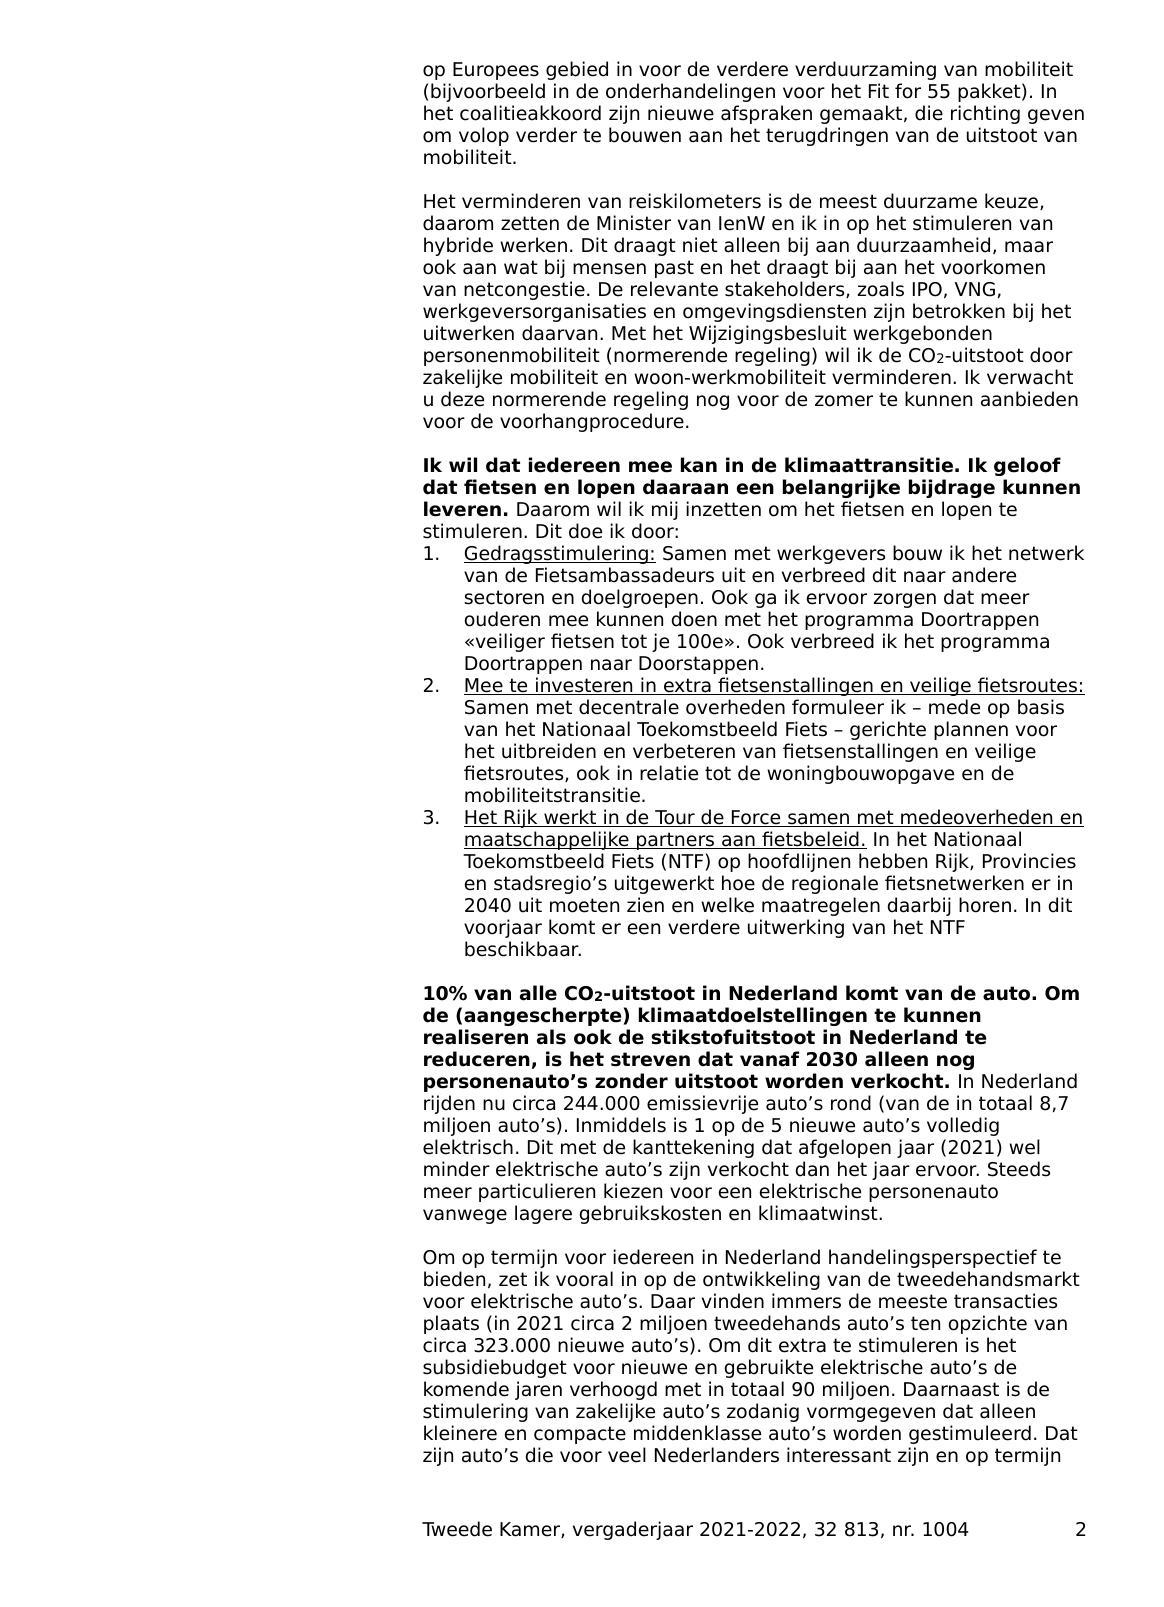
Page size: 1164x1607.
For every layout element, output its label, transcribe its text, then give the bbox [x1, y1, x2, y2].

text Ik wil dat iedereen mee kan in de klimaattransitie. Ik geloof dat fietsen en lopen daaraan een belangrijke bijdrage kunnen leveren. Daarom wil ik mij inzetten om het fietsen en lopen te stimuleren. Dit doe ik door: [422, 455, 1087, 543]
text 1. Gedragsstimulering: Samen met werkgevers bouw ik het netwerk van de Fietsambassadeurs uit en verbreed dit naar andere sectoren en doelgroepen. Ook ga ik ervoor zorgen dat meer ouderen mee kunnen doen met het programma Doortrappen «veiliger fietsen tot je 100e». Ook verbreed ik het programma Doortrappen naar Doorstappen. [422, 543, 1087, 675]
text Het verminderen van reiskilometers is de meest duurzame keuze, daarom zetten de Minister van IenW en ik in op het stimuleren van hybride werken. Dit draagt niet alleen bij aan duurzaamheid, maar ook aan wat bij mensen past en het draagt bij aan het voorkomen van netcongestie. De relevante stakeholders, zoals IPO, VNG, werkgeversorganisaties en omgevingsdiensten zijn betrokken bij het uitwerken daarvan. Met het Wijzigingsbesluit werkgebonden personenmobiliteit (normerende regeling) wil ik de CO2-uitstoot door zakelijke mobiliteit en woon-werkmobiliteit verminderen. Ik verwacht u deze normerende regeling nog voor de zomer te kunnen aanbieden voor de voorhangprocedure. [422, 191, 1087, 433]
text 10% van alle CO2-uitstoot in Nederland komt van de auto. Om de (aangescherpte) klimaatdoelstellingen te kunnen realiseren als ook de stikstofuitstoot in Nederland te reduceren, is het streven dat vanaf 2030 alleen nog personenauto’s zonder uitstoot worden verkocht. In Nederland rijden nu circa 244.000 emissievrije auto’s rond (van de in totaal 8,7 miljoen auto’s). Inmiddels is 1 op de 5 nieuwe auto’s volledig elektrisch. Dit met de kanttekening dat afgelopen jaar (2021) wel minder elektrische auto’s zijn verkocht dan het jaar ervoor. Steeds meer particulieren kiezen voor een elektrische personenauto vanwege lagere gebruikskosten en klimaatwinst. [422, 983, 1087, 1224]
text 2. Mee te investeren in extra fietsenstallingen en veilige fietsroutes: Samen met decentrale overheden formuleer ik – mede op basis van het Nationaal Toekomstbeeld Fiets – gerichte plannen voor het uitbreiden en verbeteren van fietsenstallingen en veilige fietsroutes, ook in relatie tot de woningbouwopgave en de mobiliteitstransitie. [422, 675, 1087, 807]
text op Europees gebied in voor de verdere verduurzaming van mobiliteit (bijvoorbeeld in de onderhandelingen voor het Fit for 55 pakket). In het coalitieakkoord zijn nieuwe afspraken gemaakt, die richting geven om volop verder te bouwen aan het terugdringen van de uitstoot van mobiliteit. [422, 59, 1087, 169]
text Om op termijn voor iedereen in Nederland handelingsperspectief te bieden, zet ik vooral in op de ontwikkeling van de tweedehandsmarkt voor elektrische auto’s. Daar vinden immers de meeste transacties plaats (in 2021 circa 2 miljoen tweedehands auto’s ten opzichte van circa 323.000 nieuwe auto’s). Om dit extra te stimuleren is het subsidiebudget voor nieuwe en gebruikte elektrische auto’s de komende jaren verhoogd met in totaal 90 miljoen. Daarnaast is de stimulering van zakelijke auto’s zodanig vormgegeven dat alleen kleinere en compacte middenklasse auto’s worden gestimuleerd. Dat zijn auto’s die voor veel Nederlanders interessant zijn en op termijn [422, 1247, 1087, 1467]
text 3. Het Rijk werkt in de Tour de Force samen met medeoverheden en maatschappelijke partners aan fietsbeleid. In het Nationaal Toekomstbeeld Fiets (NTF) op hoofdlijnen hebben Rijk, Provincies en stadsregio’s uitgewerkt hoe de regionale fietsnetwerken er in 2040 uit moeten zien en welke maatregelen daarbij horen. In dit voorjaar komt er een verdere uitwerking van het NTF beschikbaar. [422, 807, 1087, 961]
